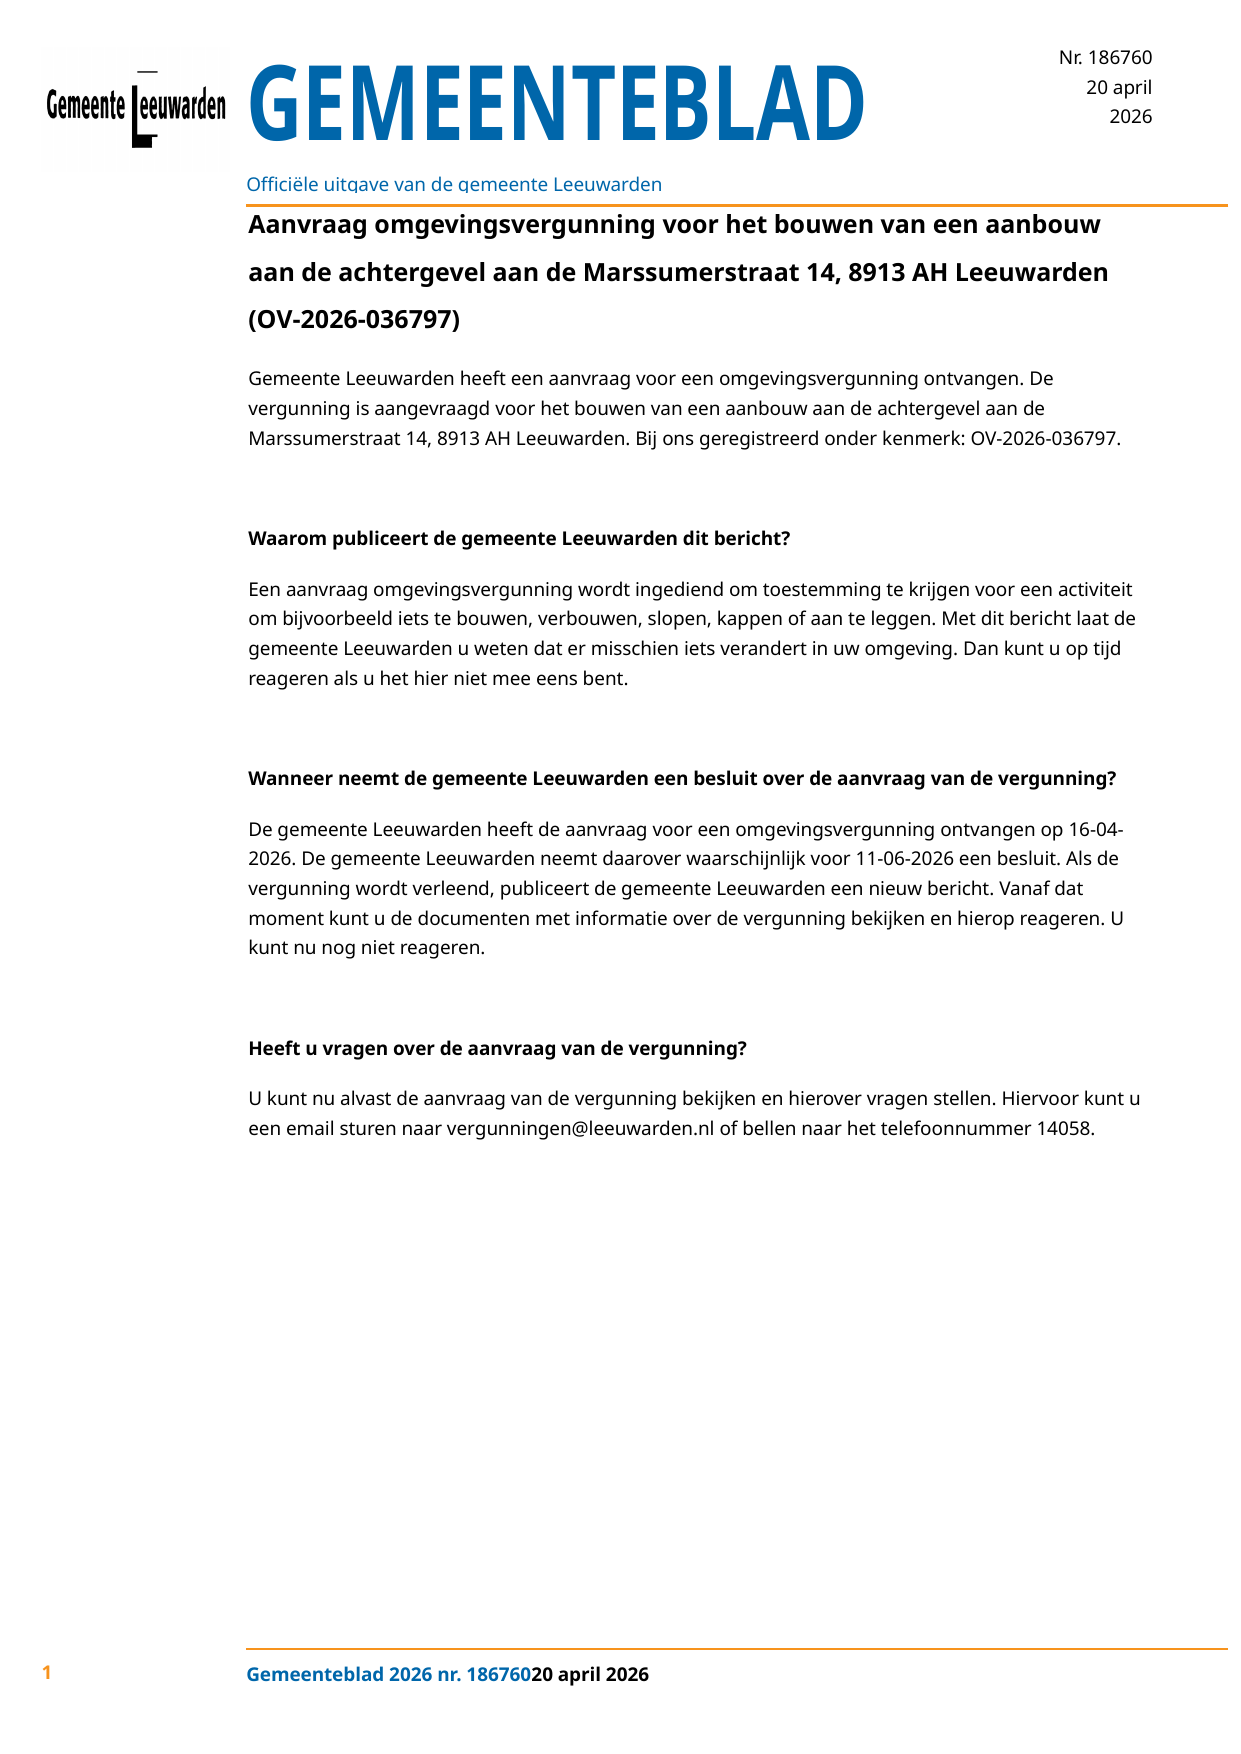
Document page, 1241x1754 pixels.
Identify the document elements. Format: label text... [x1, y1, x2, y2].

picture [41, 47, 231, 172]
text Waarom publiceert de gemeente Leeuwarden dit bericht? [248, 526, 1152, 551]
text De gemeente Leeuwarden heeft de aanvraag voor een omgevingsvergunning ontvangen op 16-04-2026. De gemeente Leeuwarden neemt daarover waarschijnlijk voor 11-06-2026 een besluit. Als de vergunning wordt verleend, publiceert de gemeente Leeuwarden een nieuw bericht. Vanaf dat moment kunt u de documenten met informatie over de vergunning bekijken en hierop reageren. U kunt nu nog niet reageren. [248, 816, 1152, 960]
text U kunt nu alvast de aanvraag van de vergunning bekijken en hierover vragen stellen. Hiervoor kunt u een email sturen naar vergunningen@leeuwarden.nl of bellen naar het telefoonnummer 14058. [248, 1086, 1152, 1141]
text Gemeente Leeuwarden heeft een aanvraag voor een omgevingsvergunning ontvangen. De vergunning is aangevraagd voor het bouwen van een aanbouw aan de achtergevel aan de Marssumerstraat 14, 8913 AH Leeuwarden. Bij ons geregistreerd onder kenmerk: OV-2026-036797. [248, 366, 1152, 450]
text Heeft u vragen over de aanvraag van de vergunning? [248, 1035, 1152, 1061]
text Aanvraag omgevingsvergunning voor het bouwen van een aanbouw aan de achtergevel aan de Marssumerstraat 14, 8913 AH Leeuwarden (OV-2026-036797) [248, 207, 1152, 336]
text Wanneer neemt de gemeente Leeuwarden een besluit over de aanvraag van de vergunning? [248, 766, 1152, 791]
text Een aanvraag omgevingsvergunning wordt ingediend om toestemming te krijgen voor een activiteit om bijvoorbeeld iets te bouwen, verbouwen, slopen, kappen of aan te leggen. Met dit bericht laat de gemeente Leeuwarden u weten dat er misschien iets verandert in uw omgeving. Dan kunt u op tijd reageren als u het hier niet mee eens bent. [248, 576, 1152, 690]
